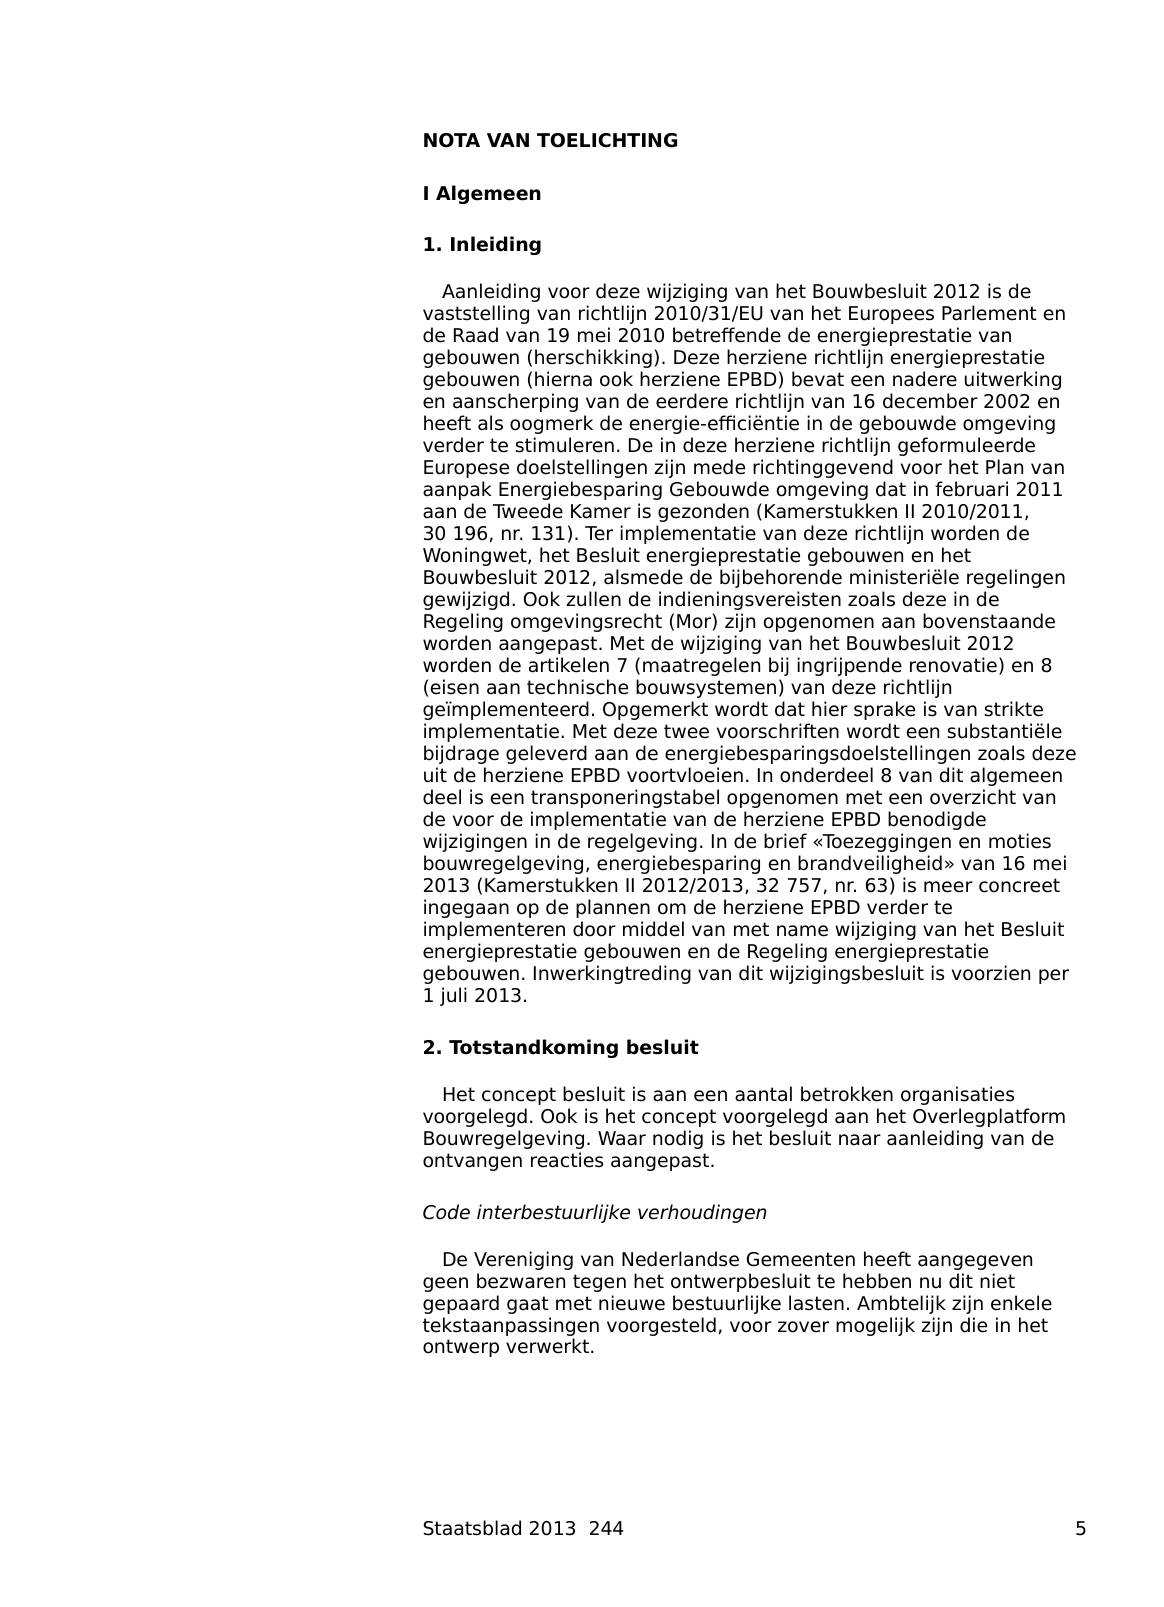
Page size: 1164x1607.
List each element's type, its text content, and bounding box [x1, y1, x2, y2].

text Aanleiding voor deze wijziging van het Bouwbesluit 2012 is de vaststelling van richtlijn 2010/31/EU van het Europees Parlement en de Raad van 19 mei 2010 betreffende de energieprestatie van gebouwen (herschikking). Deze herziene richtlijn energieprestatie gebouwen (hierna ook herziene EPBD) bevat een nadere uitwerking en aanscherping van de eerdere richtlijn van 16 december 2002 en heeft als oogmerk de energie-efficiëntie in de gebouwde omgeving verder te stimuleren. De in deze herziene richtlijn geformuleerde Europese doelstellingen zijn mede richtinggevend voor het Plan van aanpak Energiebesparing Gebouwde omgeving dat in februari 2011 aan de Tweede Kamer is gezonden (Kamerstukken II 2010/2011, 30 196, nr. 131). Ter implementatie van deze richtlijn worden de Woningwet, het Besluit energieprestatie gebouwen en het Bouwbesluit 2012, alsmede de bijbehorende ministeriële regelingen gewijzigd. Ook zullen de indieningsvereisten zoals deze in de Regeling omgevingsrecht (Mor) zijn opgenomen aan bovenstaande worden aangepast. Met de wijziging van het Bouwbesluit 2012 worden de artikelen 7 (maatregelen bij ingrijpende renovatie) en 8 (eisen aan technische bouwsystemen) van deze richtlijn geïmplementeerd. Opgemerkt wordt dat hier sprake is van strikte implementatie. Met deze twee voorschriften wordt een substantiële bijdrage geleverd aan de energiebesparingsdoelstellingen zoals deze uit de herziene EPBD voortvloeien. In onderdeel 8 van dit algemeen deel is een transponeringstabel opgenomen met een overzicht van de voor de implementatie van de herziene EPBD benodigde wijzigingen in de regelgeving. In de brief «Toezeggingen en moties bouwregelgeving, energiebesparing en brandveiligheid» van 16 mei 2013 (Kamerstukken II 2012/2013, 32 757, nr. 63) is meer concreet ingegaan op de plannen om de herziene EPBD verder te implementeren door middel van met name wijziging van het Besluit energieprestatie gebouwen en de Regeling energieprestatie gebouwen. Inwerkingtreding van dit wijzigingsbesluit is voorzien per 1 juli 2013. [422, 281, 1087, 1007]
subtitle NOTA VAN TOELICHTING [422, 130, 1087, 152]
text Het concept besluit is aan een aantal betrokken organisaties voorgelegd. Ook is het concept voorgelegd aan het Overlegplatform Bouwregelgeving. Waar nodig is het besluit naar aanleiding van de ontvangen reacties aangepast. [422, 1084, 1087, 1172]
subtitle Code interbestuurlijke verhoudingen [422, 1202, 1087, 1223]
subtitle I Algemeen [422, 182, 1087, 204]
text De Vereniging van Nederlandse Gemeenten heeft aangegeven geen bezwaren tegen het ontwerpbesluit te hebben nu dit niet gepaard gaat met nieuwe bestuurlijke lasten. Ambtelijk zijn enkele tekstaanpassingen voorgesteld, voor zover mogelijk zijn die in het ontwerp verwerkt. [422, 1248, 1087, 1358]
subtitle 1. Inleiding [422, 234, 1087, 256]
subtitle 2. Totstandkoming besluit [422, 1037, 1087, 1059]
